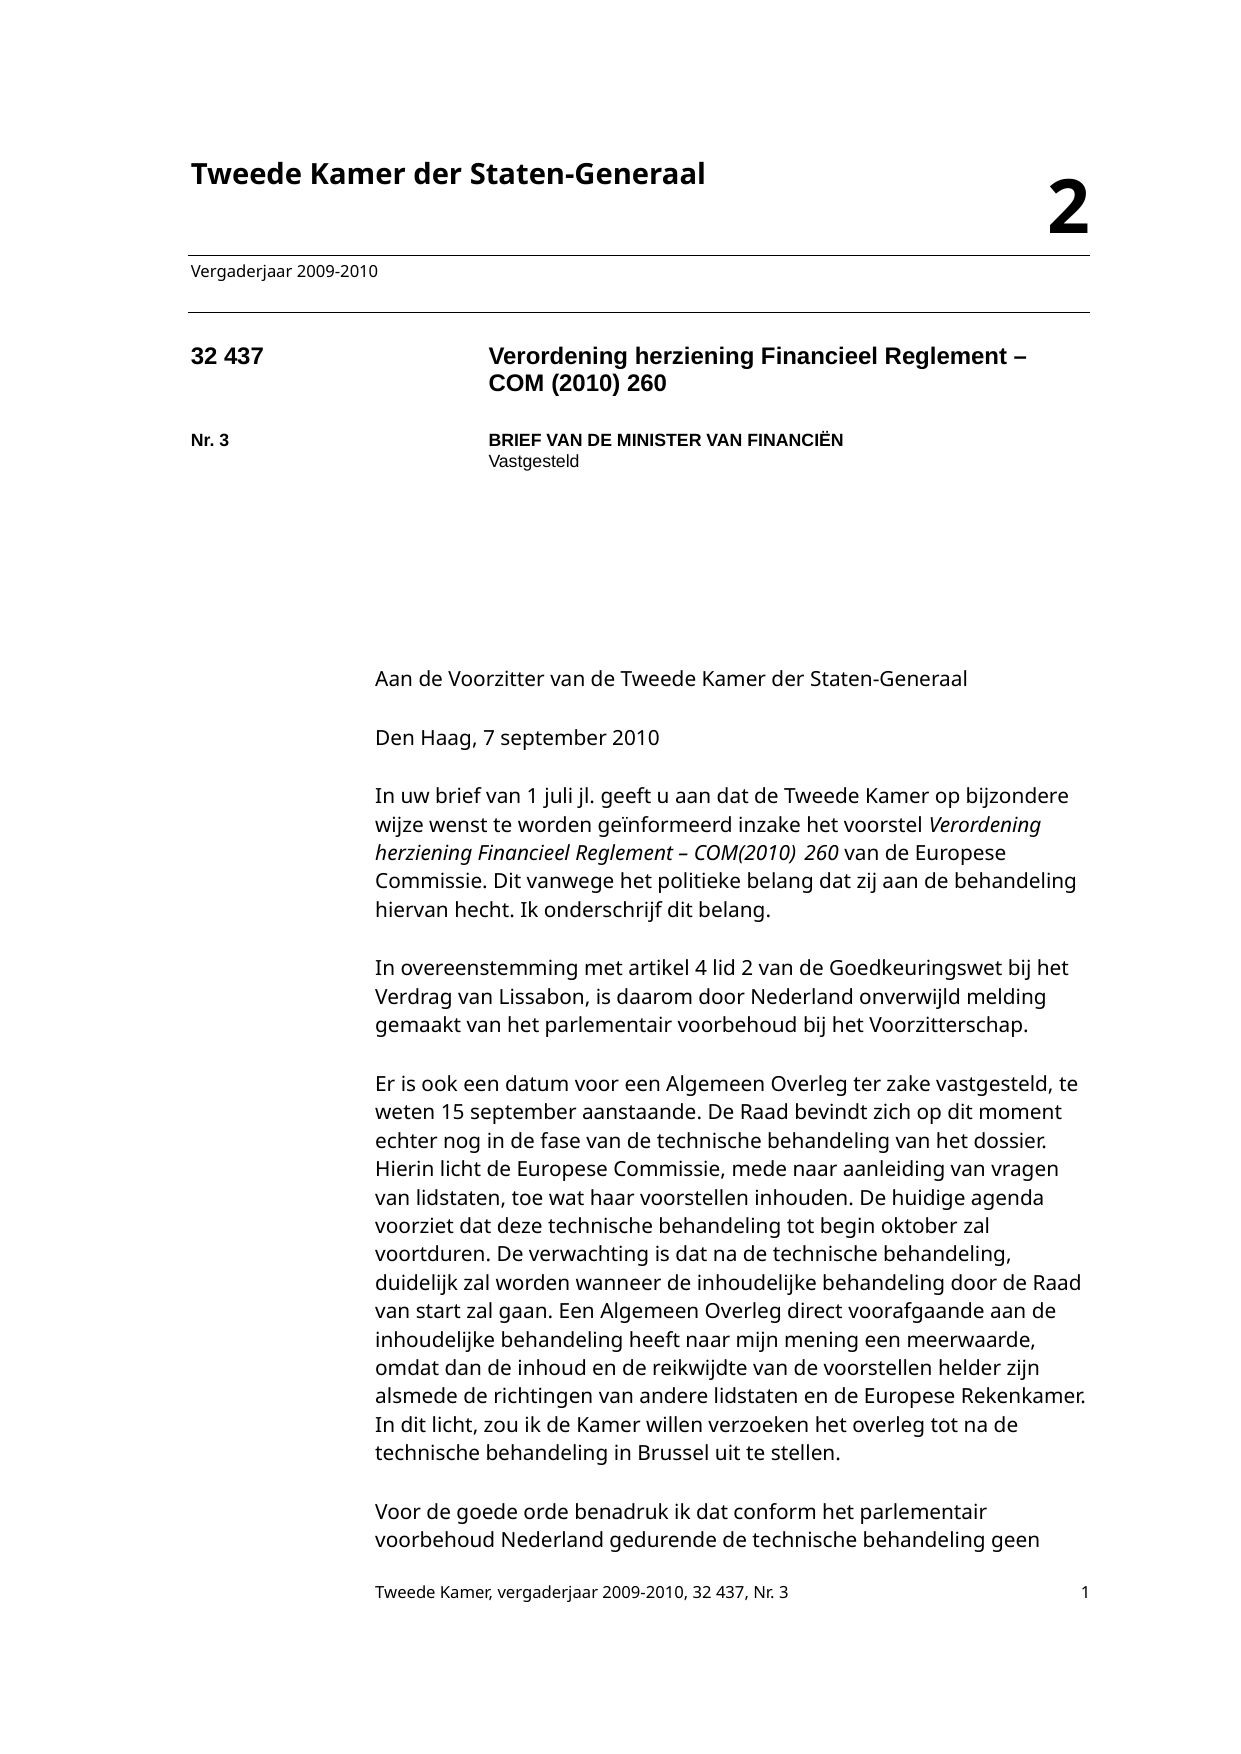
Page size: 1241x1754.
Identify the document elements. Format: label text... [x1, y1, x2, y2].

table_cell Nr. 3 [188, 427, 485, 546]
text Aan de Voorzitter van de Tweede Kamer der Staten-Generaal [375, 664, 1090, 693]
table_cell 32 437 [188, 339, 485, 427]
table_cell [485, 313, 1090, 339]
table_cell BRIEF VAN DE MINISTER VAN FINANCIËN Vastgesteld [485, 427, 1090, 546]
table_header Tweede Kamer der Staten-Generaal [188, 150, 909, 255]
text Er is ook een datum voor een Algemeen Overleg ter zake vastgesteld, te weten 15 september aanstaande. De Raad bevindt zich op dit moment echter nog in de fase van de technische behandeling van het dossier. Hierin licht de Europese Commissie, mede naar aanleiding van vragen van lidstaten, toe wat haar voorstellen inhouden. De huidige agenda voorziet dat deze technische behandeling tot begin oktober zal voortduren. De verwachting is dat na de technische behandeling, duidelijk zal worden wanneer de inhoudelijke behandeling door de Raad van start zal gaan. Een Algemeen Overleg direct voorafgaande aan de inhoudelijke behandeling heeft naar mijn mening een meerwaarde, omdat dan de inhoud en de reikwijdte van de voorstellen helder zijn alsmede de richtingen van andere lidstaten en de Europese Rekenkamer. In dit licht, zou ik de Kamer willen verzoeken het overleg tot na de technische behandeling in Brussel uit te stellen. [375, 1069, 1090, 1467]
text Voor de goede orde benadruk ik dat conform het parlementair voorbehoud Nederland gedurende de technische behandeling geen [375, 1497, 1090, 1554]
table_cell [188, 313, 485, 339]
text In overeenstemming met artikel 4 lid 2 van de Goedkeuringswet bij het Verdrag van Lissabon, is daarom door Nederland onverwijld melding gemaakt van het parlementair voorbehoud bij het Voorzitterschap. [375, 953, 1090, 1039]
table_cell Verordening herziening Financieel Reglement – COM (2010) 260 [485, 339, 1090, 427]
table_cell Vergaderjaar 2009-2010 [188, 256, 485, 312]
text In uw brief van 1 juli jl. geeft u aan dat de Tweede Kamer op bijzondere wijze wenst te worden geïnformeerd inzake het voorstel Verordening herziening Financieel Reglement – COM(2010) 260 van de Europese Commissie. Dit vanwege het politieke belang dat zij aan de behandeling hiervan hecht. Ik onderschrijf dit belang. [375, 781, 1090, 923]
table_header 2 [910, 150, 1090, 255]
text Den Haag, 7 september 2010 [375, 723, 1090, 751]
table_cell [485, 256, 1090, 312]
